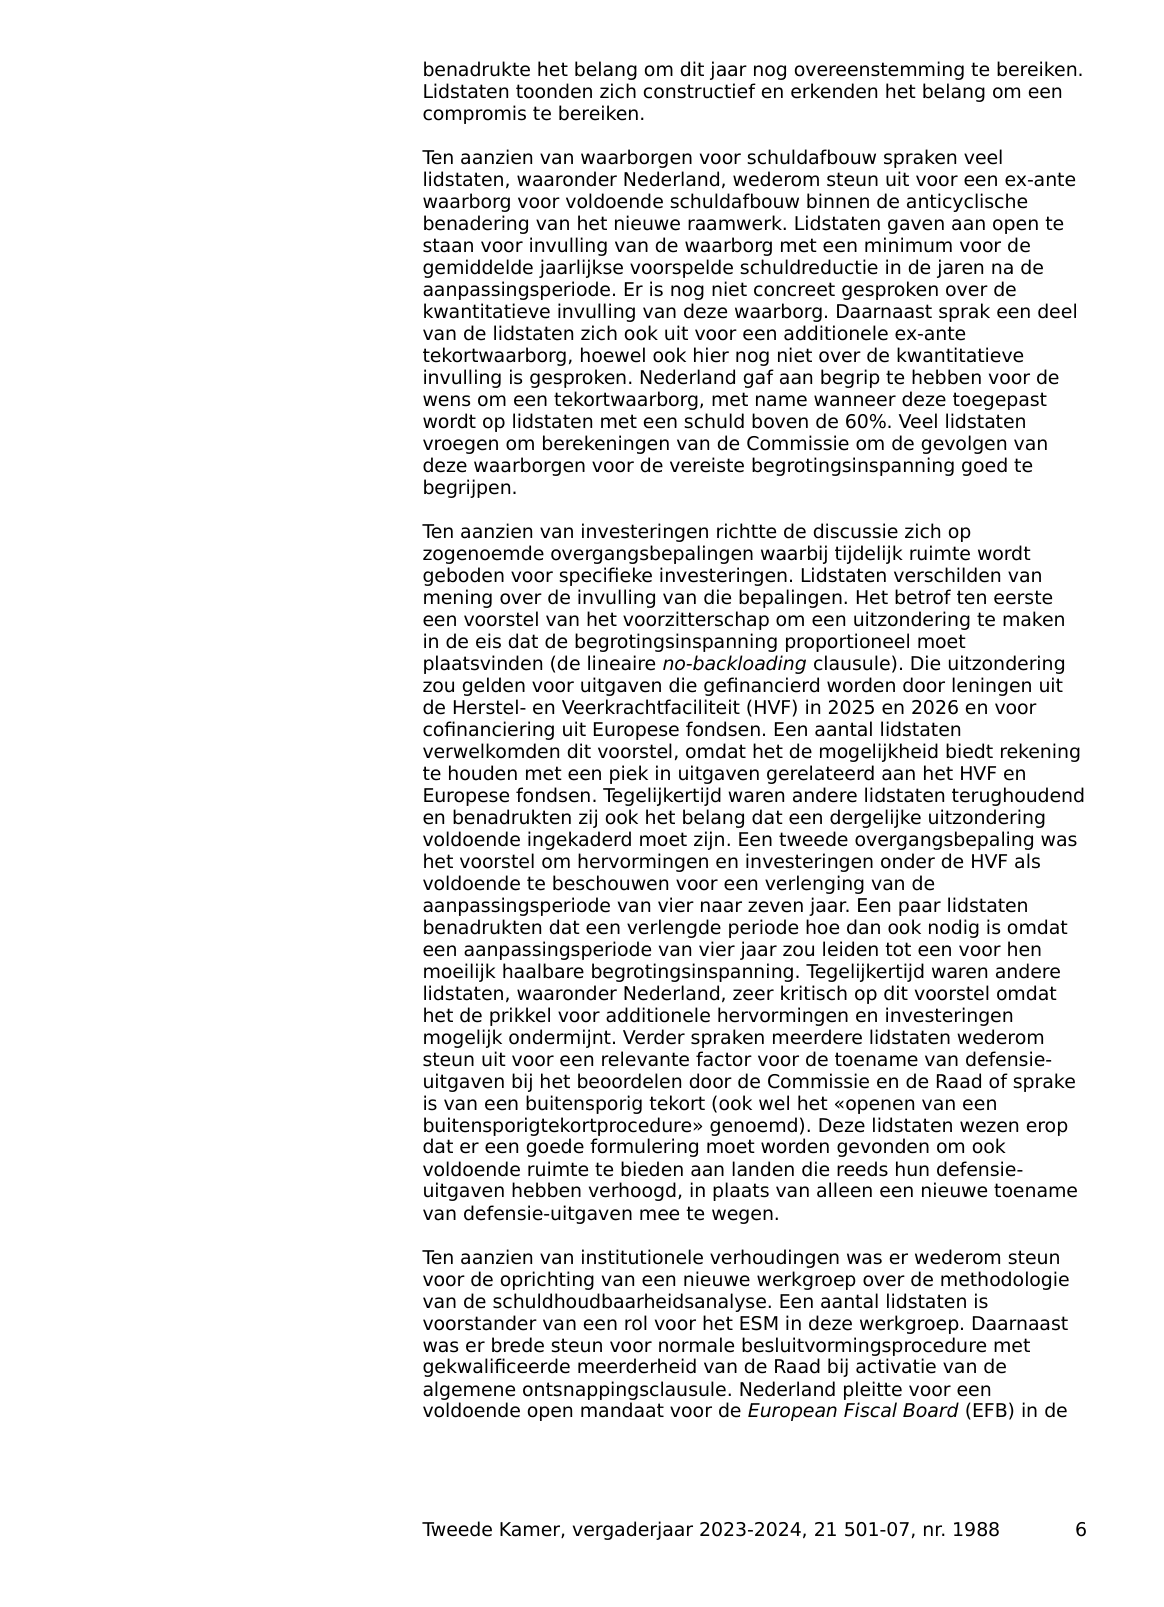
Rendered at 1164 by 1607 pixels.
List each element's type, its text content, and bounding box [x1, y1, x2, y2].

text Ten aanzien van investeringen richtte de discussie zich op zogenoemde overgangsbepalingen waarbij tijdelijk ruimte wordt geboden voor specifieke investeringen. Lidstaten verschilden van mening over de invulling van die bepalingen. Het betrof ten eerste een voorstel van het voorzitterschap om een uitzondering te maken in de eis dat de begrotingsinspanning proportioneel moet plaatsvinden (de lineaire no-backloading clausule). Die uitzondering zou gelden voor uitgaven die gefinancierd worden door leningen uit de Herstel- en Veerkrachtfaciliteit (HVF) in 2025 en 2026 en voor cofinanciering uit Europese fondsen. Een aantal lidstaten verwelkomden dit voorstel, omdat het de mogelijkheid biedt rekening te houden met een piek in uitgaven gerelateerd aan het HVF en Europese fondsen. Tegelijkertijd waren andere lidstaten terughoudend en benadrukten zij ook het belang dat een dergelijke uitzondering voldoende ingekaderd moet zijn. Een tweede overgangsbepaling was het voorstel om hervormingen en investeringen onder de HVF als voldoende te beschouwen voor een verlenging van de aanpassingsperiode van vier naar zeven jaar. Een paar lidstaten benadrukten dat een verlengde periode hoe dan ook nodig is omdat een aanpassingsperiode van vier jaar zou leiden tot een voor hen moeilijk haalbare begrotingsinspanning. Tegelijkertijd waren andere lidstaten, waaronder Nederland, zeer kritisch op dit voorstel omdat het de prikkel voor additionele hervormingen en investeringen mogelijk ondermijnt. Verder spraken meerdere lidstaten wederom steun uit voor een relevante factor voor de toename van defensie-uitgaven bij het beoordelen door de Commissie en de Raad of sprake is van een buitensporig tekort (ook wel het «openen van een buitensporigtekortprocedure» genoemd). Deze lidstaten wezen erop dat er een goede formulering moet worden gevonden om ook voldoende ruimte te bieden aan landen die reeds hun defensie-uitgaven hebben verhoogd, in plaats van alleen een nieuwe toename van defensie-uitgaven mee te wegen. [422, 521, 1087, 1224]
text Ten aanzien van waarborgen voor schuldafbouw spraken veel lidstaten, waaronder Nederland, wederom steun uit voor een ex-ante waarborg voor voldoende schuldafbouw binnen de anticyclische benadering van het nieuwe raamwerk. Lidstaten gaven aan open te staan voor invulling van de waarborg met een minimum voor de gemiddelde jaarlijkse voorspelde schuldreductie in de jaren na de aanpassingsperiode. Er is nog niet concreet gesproken over de kwantitatieve invulling van deze waarborg. Daarnaast sprak een deel van de lidstaten zich ook uit voor een additionele ex-ante tekortwaarborg, hoewel ook hier nog niet over de kwantitatieve invulling is gesproken. Nederland gaf aan begrip te hebben voor de wens om een tekortwaarborg, met name wanneer deze toegepast wordt op lidstaten met een schuld boven de 60%. Veel lidstaten vroegen om berekeningen van de Commissie om de gevolgen van deze waarborgen voor de vereiste begrotingsinspanning goed te begrijpen. [422, 147, 1087, 499]
text benadrukte het belang om dit jaar nog overeenstemming te bereiken. Lidstaten toonden zich constructief en erkenden het belang om een compromis te bereiken. [422, 59, 1087, 125]
text Ten aanzien van institutionele verhoudingen was er wederom steun voor de oprichting van een nieuwe werkgroep over de methodologie van de schuldhoudbaarheidsanalyse. Een aantal lidstaten is voorstander van een rol voor het ESM in deze werkgroep. Daarnaast was er brede steun voor normale besluitvormingsprocedure met gekwalificeerde meerderheid van de Raad bij activatie van de algemene ontsnappingsclausule. Nederland pleitte voor een voldoende open mandaat voor de European Fiscal Board (EFB) in de [422, 1247, 1087, 1422]
